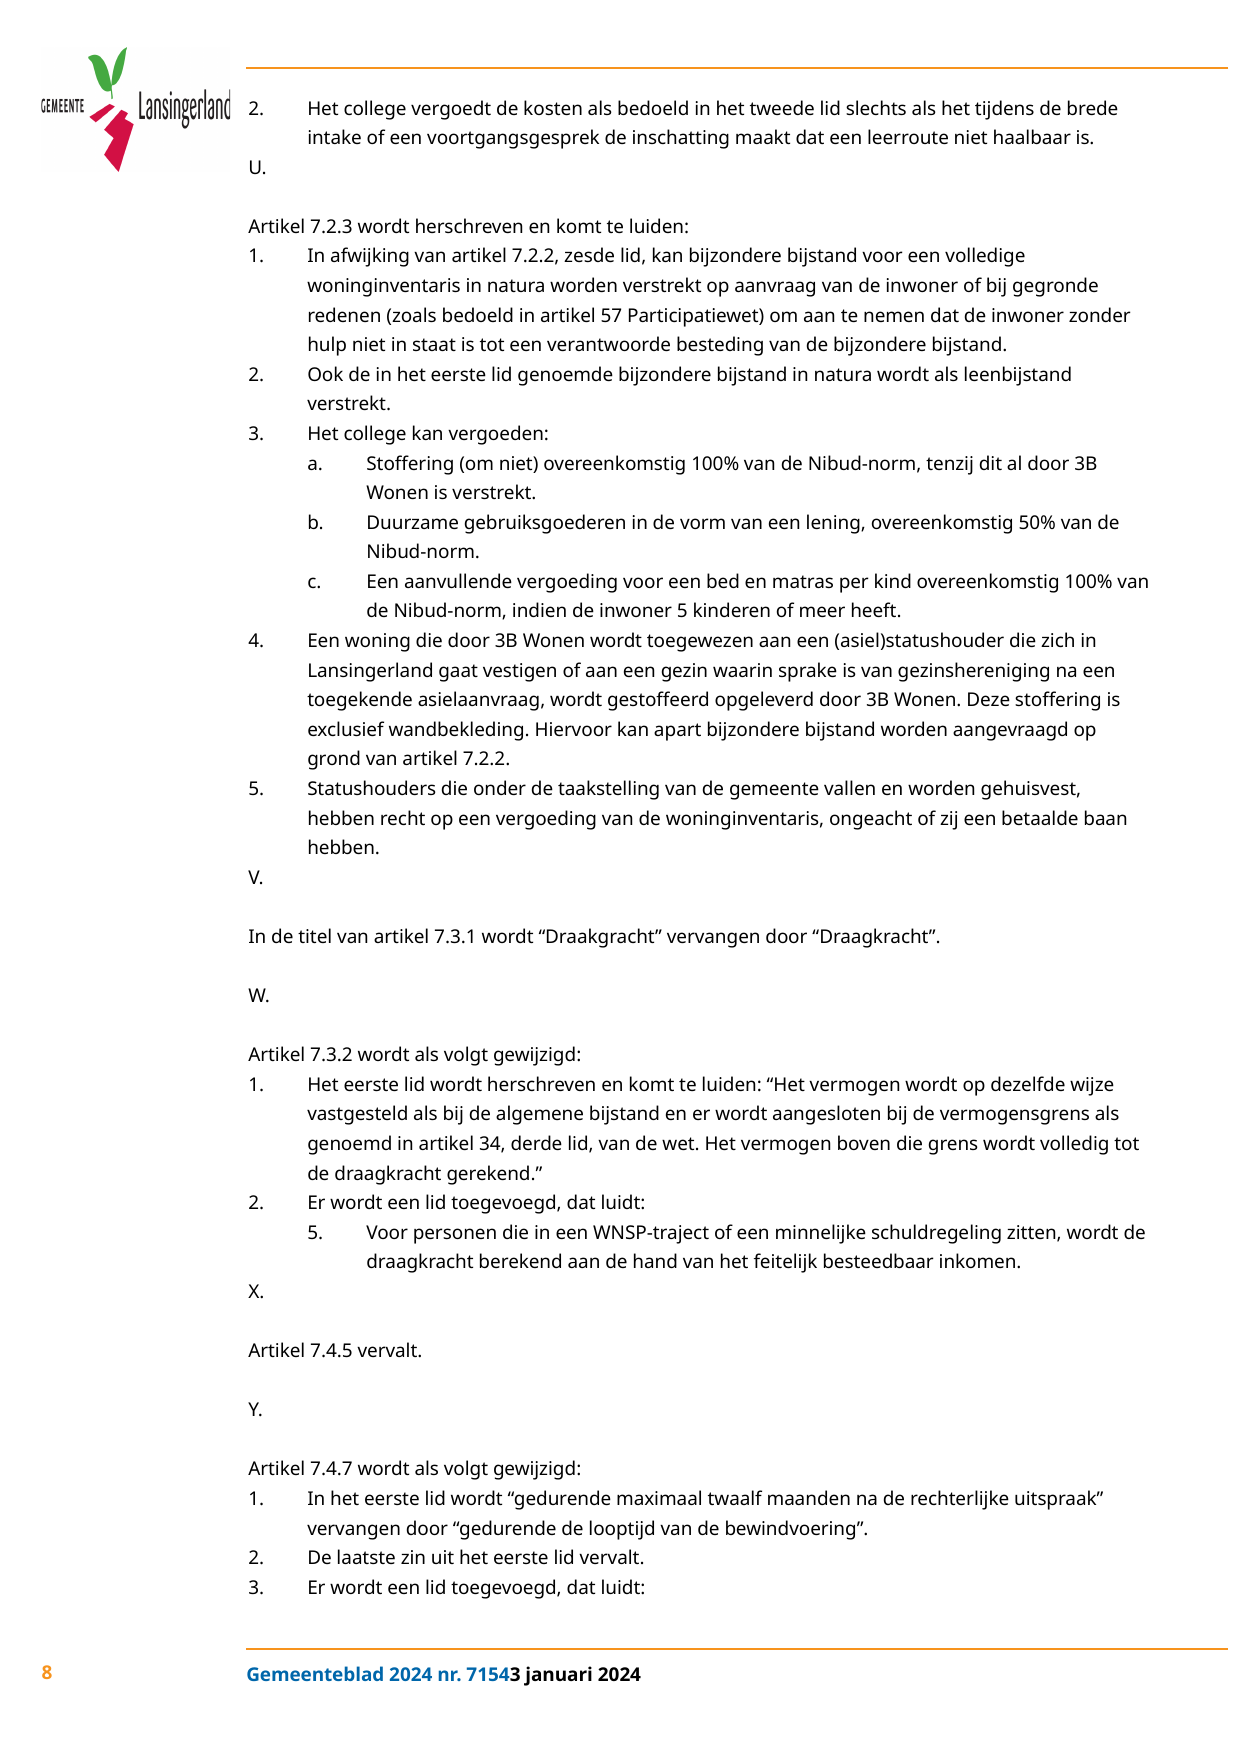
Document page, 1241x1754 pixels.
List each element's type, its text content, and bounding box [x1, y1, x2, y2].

list In afwijking van artikel 7.2.2, zesde lid, kan bijzondere bijstand voor een volledige woninginventaris in natura worden verstrekt op aanvraag van de inwoner of bij gegronde redenen (zoals bedoeld in artikel 57 Participatiewet) om aan te nemen dat de inwoner zonder hulp niet in staat is tot een verantwoorde besteding van de bijzondere bijstand. [248, 243, 1152, 357]
list De laatste zin uit het eerste lid vervalt. [248, 1544, 1152, 1570]
list Voor personen die in een WNSP-traject of een minnelijke schuldregeling zitten, wordt de draagkracht berekend aan de hand van het feitelijk besteedbaar inkomen. [307, 1219, 1152, 1274]
list Een aanvullende vergoeding voor een bed en matras per kind overeenkomstig 100% van de Nibud-norm, indien de inwoner 5 kinderen of meer heeft. [307, 568, 1152, 623]
list Er wordt een lid toegevoegd, dat luidt: [248, 1574, 1152, 1600]
list Het college vergoedt de kosten als bedoeld in het tweede lid slechts als het tijdens de brede intake of een voortgangsgesprek de inschatting maakt dat een leerroute niet haalbaar is. [248, 95, 1152, 150]
text Artikel 7.4.7 wordt als volgt gewijzigd: [248, 1456, 1152, 1481]
list Het eerste lid wordt herschreven en komt te luiden: “Het vermogen wordt op dezelfde wijze vastgesteld als bij de algemene bijstand en er wordt aangesloten bij de vermogensgrens als genoemd in artikel 34, derde lid, van de wet. Het vermogen boven die grens wordt volledig tot de draagkracht gerekend.” [248, 1071, 1152, 1186]
text Y. [248, 1396, 1152, 1422]
text V. [248, 864, 1152, 890]
list Er wordt een lid toegevoegd, dat luidt: [248, 1189, 1152, 1215]
text W. [248, 982, 1152, 1008]
list Ook de in het eerste lid genoemde bijzondere bijstand in natura wordt als leenbijstand verstrekt. [248, 361, 1152, 416]
text Artikel 7.4.5 vervalt. [248, 1337, 1152, 1363]
list In het eerste lid wordt “gedurende maximaal twaalf maanden na de rechterlijke uitspraak” vervangen door “gedurende de looptijd van de bewindvoering”. [248, 1485, 1152, 1541]
text X. [248, 1278, 1152, 1304]
text U. [248, 154, 1152, 180]
text In de titel van artikel 7.3.1 wordt “Draakgracht” vervangen door “Draagkracht”. [248, 923, 1152, 949]
list Duurzame gebruiksgoederen in de vorm van een lening, overeenkomstig 50% van de Nibud-norm. [307, 509, 1152, 564]
list Stoffering (om niet) overeenkomstig 100% van de Nibud-norm, tenzij dit al door 3B Wonen is verstrekt. [307, 450, 1152, 505]
text Artikel 7.2.3 wordt herschreven en komt te luiden: [248, 213, 1152, 239]
picture [41, 47, 231, 172]
text Artikel 7.3.2 wordt als volgt gewijzigd: [248, 1041, 1152, 1067]
list Statushouders die onder de taakstelling van de gemeente vallen en worden gehuisvest, hebben recht op een vergoeding van de woninginventaris, ongeacht of zij een betaalde baan hebben. [248, 775, 1152, 860]
list Het college kan vergoeden: [248, 420, 1152, 446]
list Een woning die door 3B Wonen wordt toegewezen aan een (asiel)statushouder die zich in Lansingerland gaat vestigen of aan een gezin waarin sprake is van gezinshereniging na een toegekende asielaanvraag, wordt gestoffeerd opgeleverd door 3B Wonen. Deze stoffering is exclusief wandbekleding. Hiervoor kan apart bijzondere bijstand worden aangevraagd op grond van artikel 7.2.2. [248, 627, 1152, 771]
